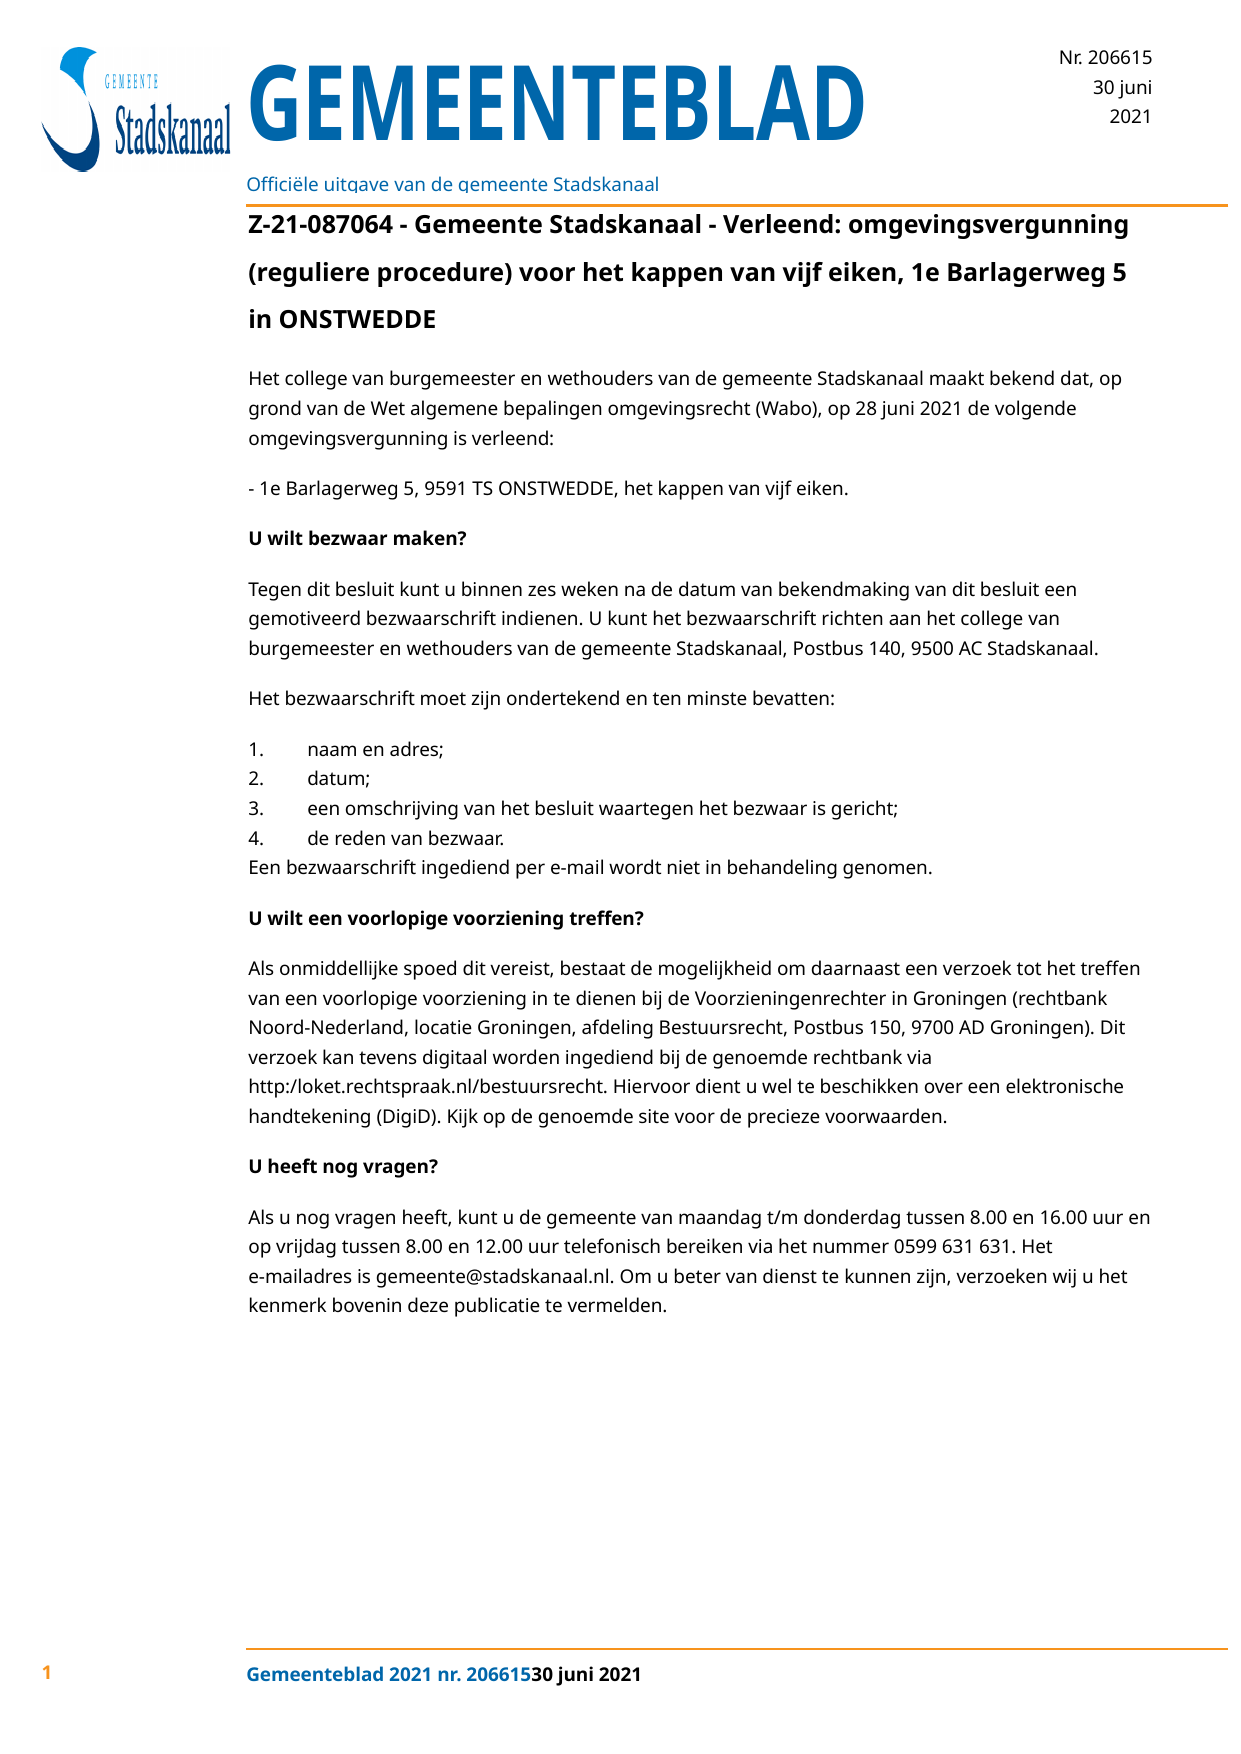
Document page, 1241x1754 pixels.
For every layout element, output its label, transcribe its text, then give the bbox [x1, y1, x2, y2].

list de reden van bezwaar. [248, 825, 1152, 850]
list een omschrijving van het besluit waartegen het bezwaar is gericht; [248, 795, 1152, 821]
picture [41, 47, 231, 172]
text U wilt bezwaar maken? [248, 526, 1152, 551]
text U wilt een voorlopige voorziening treffen? [248, 905, 1152, 930]
text Een bezwaarschrift ingediend per e-mail wordt niet in behandeling genomen. [248, 854, 1152, 880]
text Als u nog vragen heeft, kunt u de gemeente van maandag t/m donderdag tussen 8.00 en 16.00 uur en op vrijdag tussen 8.00 en 12.00 uur telefonisch bereiken via het nummer 0599 631 631. Het e‑mailadres is gemeente@stadskanaal.nl. Om u beter van dienst te kunnen zijn, verzoeken wij u het kenmerk bovenin deze publicatie te vermelden. [248, 1204, 1152, 1318]
text Het college van burgemeester en wethouders van de gemeente Stadskanaal maakt bekend dat, op grond van de Wet algemene bepalingen omgevingsrecht (Wabo), op 28 juni 2021 de volgende omgevingsvergunning is verleend: [248, 366, 1152, 450]
text Het bezwaarschrift moet zijn ondertekend en ten minste bevatten: [248, 686, 1152, 711]
list naam en adres; [248, 736, 1152, 762]
text Tegen dit besluit kunt u binnen zes weken na de datum van bekendmaking van dit besluit een gemotiveerd bezwaarschrift indienen. U kunt het bezwaarschrift richten aan het college van burgemeester en wethouders van de gemeente Stadskanaal, Postbus 140, 9500 AC Stadskanaal. [248, 576, 1152, 661]
text - 1e Barlagerweg 5, 9591 TS ONSTWEDDE, het kappen van vijf eiken. [248, 475, 1152, 501]
list datum; [248, 766, 1152, 791]
text U heeft nog vragen? [248, 1153, 1152, 1179]
text Als onmiddellijke spoed dit vereist, bestaat de mogelijkheid om daarnaast een verzoek tot het treffen van een voorlopige voorziening in te dienen bij de Voorzieningenrechter in Groningen (rechtbank Noord-Nederland, locatie Groningen, afdeling Bestuursrecht, Postbus 150, 9700 AD Groningen). Dit verzoek kan tevens digitaal worden ingediend bij de genoemde rechtbank via http:/loket.rechtspraak.nl/bestuursrecht. Hiervoor dient u wel te beschikken over een elektronische handtekening (DigiD). Kijk op de genoemde site voor de precieze voorwaarden. [248, 955, 1152, 1129]
text Z-21-087064 - Gemeente Stadskanaal - Verleend: omgevingsvergunning (reguliere procedure) voor het kappen van vijf eiken, 1e Barlagerweg 5 in ONSTWEDDE [248, 207, 1152, 336]
